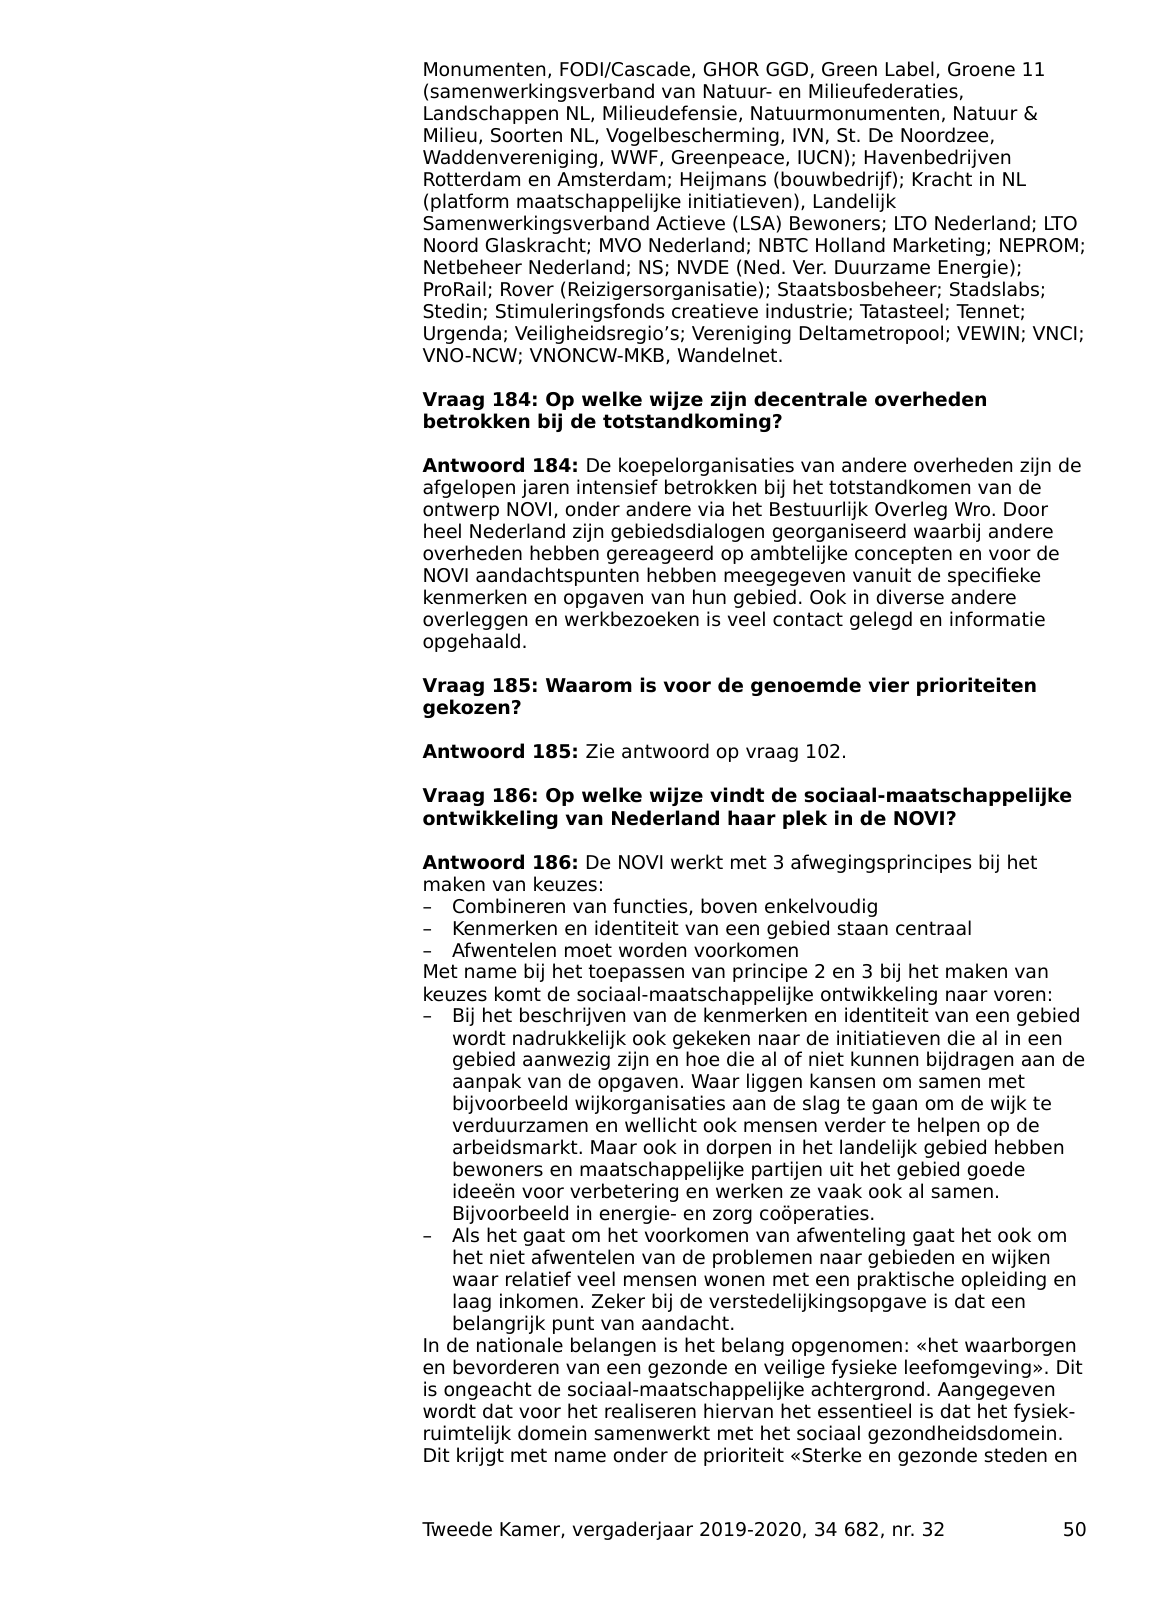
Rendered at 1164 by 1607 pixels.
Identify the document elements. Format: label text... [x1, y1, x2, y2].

text – Afwentelen moet worden voorkomen [422, 939, 1087, 961]
subtitle Vraag 186: Op welke wijze vindt de sociaal-maatschappelijke ontwikkeling van Nederland haar plek in de NOVI? [422, 785, 1087, 829]
text – Bij het beschrijven van de kenmerken en identiteit van een gebied wordt nadrukkelijk ook gekeken naar de initiatieven die al in een gebied aanwezig zijn en hoe die al of niet kunnen bijdragen aan de aanpak van de opgaven. Waar liggen kansen om samen met bijvoorbeeld wijkorganisaties aan de slag te gaan om de wijk te verduurzamen en wellicht ook mensen verder te helpen op de arbeidsmarkt. Maar ook in dorpen in het landelijk gebied hebben bewoners en maatschappelijke partijen uit het gebied goede ideeën voor verbetering en werken ze vaak ook al samen. Bijvoorbeeld in energie- en zorg coöperaties. [422, 1005, 1087, 1225]
text – Als het gaat om het voorkomen van afwenteling gaat het ook om het niet afwentelen van de problemen naar gebieden en wijken waar relatief veel mensen wonen met een praktische opleiding en laag inkomen. Zeker bij de verstedelijkingsopgave is dat een belangrijk punt van aandacht. [422, 1225, 1087, 1335]
text Monumenten, FODI/Cascade, GHOR GGD, Green Label, Groene 11 (samenwerkingsverband van Natuur- en Milieufederaties, Landschappen NL, Milieudefensie, Natuurmonumenten, Natuur & Milieu, Soorten NL, Vogelbescherming, IVN, St. De Noordzee, Waddenvereniging, WWF, Greenpeace, IUCN); Havenbedrijven Rotterdam en Amsterdam; Heijmans (bouwbedrijf); Kracht in NL (platform maatschappelijke initiatieven), Landelijk Samenwerkingsverband Actieve (LSA) Bewoners; LTO Nederland; LTO Noord Glaskracht; MVO Nederland; NBTC Holland Marketing; NEPROM; Netbeheer Nederland; NS; NVDE (Ned. Ver. Duurzame Energie); ProRail; Rover (Reizigersorganisatie); Staatsbosbeheer; Stadslabs; Stedin; Stimuleringsfonds creatieve industrie; Tatasteel; Tennet; Urgenda; Veiligheidsregio’s; Vereniging Deltametropool; VEWIN; VNCI; VNO-NCW; VNONCW-MKB, Wandelnet. [422, 59, 1087, 367]
text – Kenmerken en identiteit van een gebied staan centraal [422, 917, 1087, 939]
text In de nationale belangen is het belang opgenomen: «het waarborgen en bevorderen van een gezonde en veilige fysieke leefomgeving». Dit is ongeacht de sociaal-maatschappelijke achtergrond. Aangegeven wordt dat voor het realiseren hiervan het essentieel is dat het fysiek-ruimtelijk domein samenwerkt met het sociaal gezondheidsdomein. Dit krijgt met name onder de prioriteit «Sterke en gezonde steden en [422, 1335, 1087, 1467]
subtitle Vraag 184: Op welke wijze zijn decentrale overheden betrokken bij de totstandkoming? [422, 389, 1087, 433]
text Antwoord 184: De koepelorganisaties van andere overheden zijn de afgelopen jaren intensief betrokken bij het totstandkomen van de ontwerp NOVI, onder andere via het Bestuurlijk Overleg Wro. Door heel Nederland zijn gebiedsdialogen georganiseerd waarbij andere overheden hebben gereageerd op ambtelijke concepten en voor de NOVI aandachtspunten hebben meegegeven vanuit de specifieke kenmerken en opgaven van hun gebied. Ook in diverse andere overleggen en werkbezoeken is veel contact gelegd en informatie opgehaald. [422, 455, 1087, 653]
text – Combineren van functies, boven enkelvoudig [422, 896, 1087, 917]
text Met name bij het toepassen van principe 2 en 3 bij het maken van keuzes komt de sociaal-maatschappelijke ontwikkeling naar voren: [422, 961, 1087, 1005]
text Antwoord 186: De NOVI werkt met 3 afwegingsprincipes bij het maken van keuzes: [422, 852, 1087, 896]
text Antwoord 185: Zie antwoord op vraag 102. [422, 741, 1087, 763]
subtitle Vraag 185: Waarom is voor de genoemde vier prioriteiten gekozen? [422, 675, 1087, 719]
